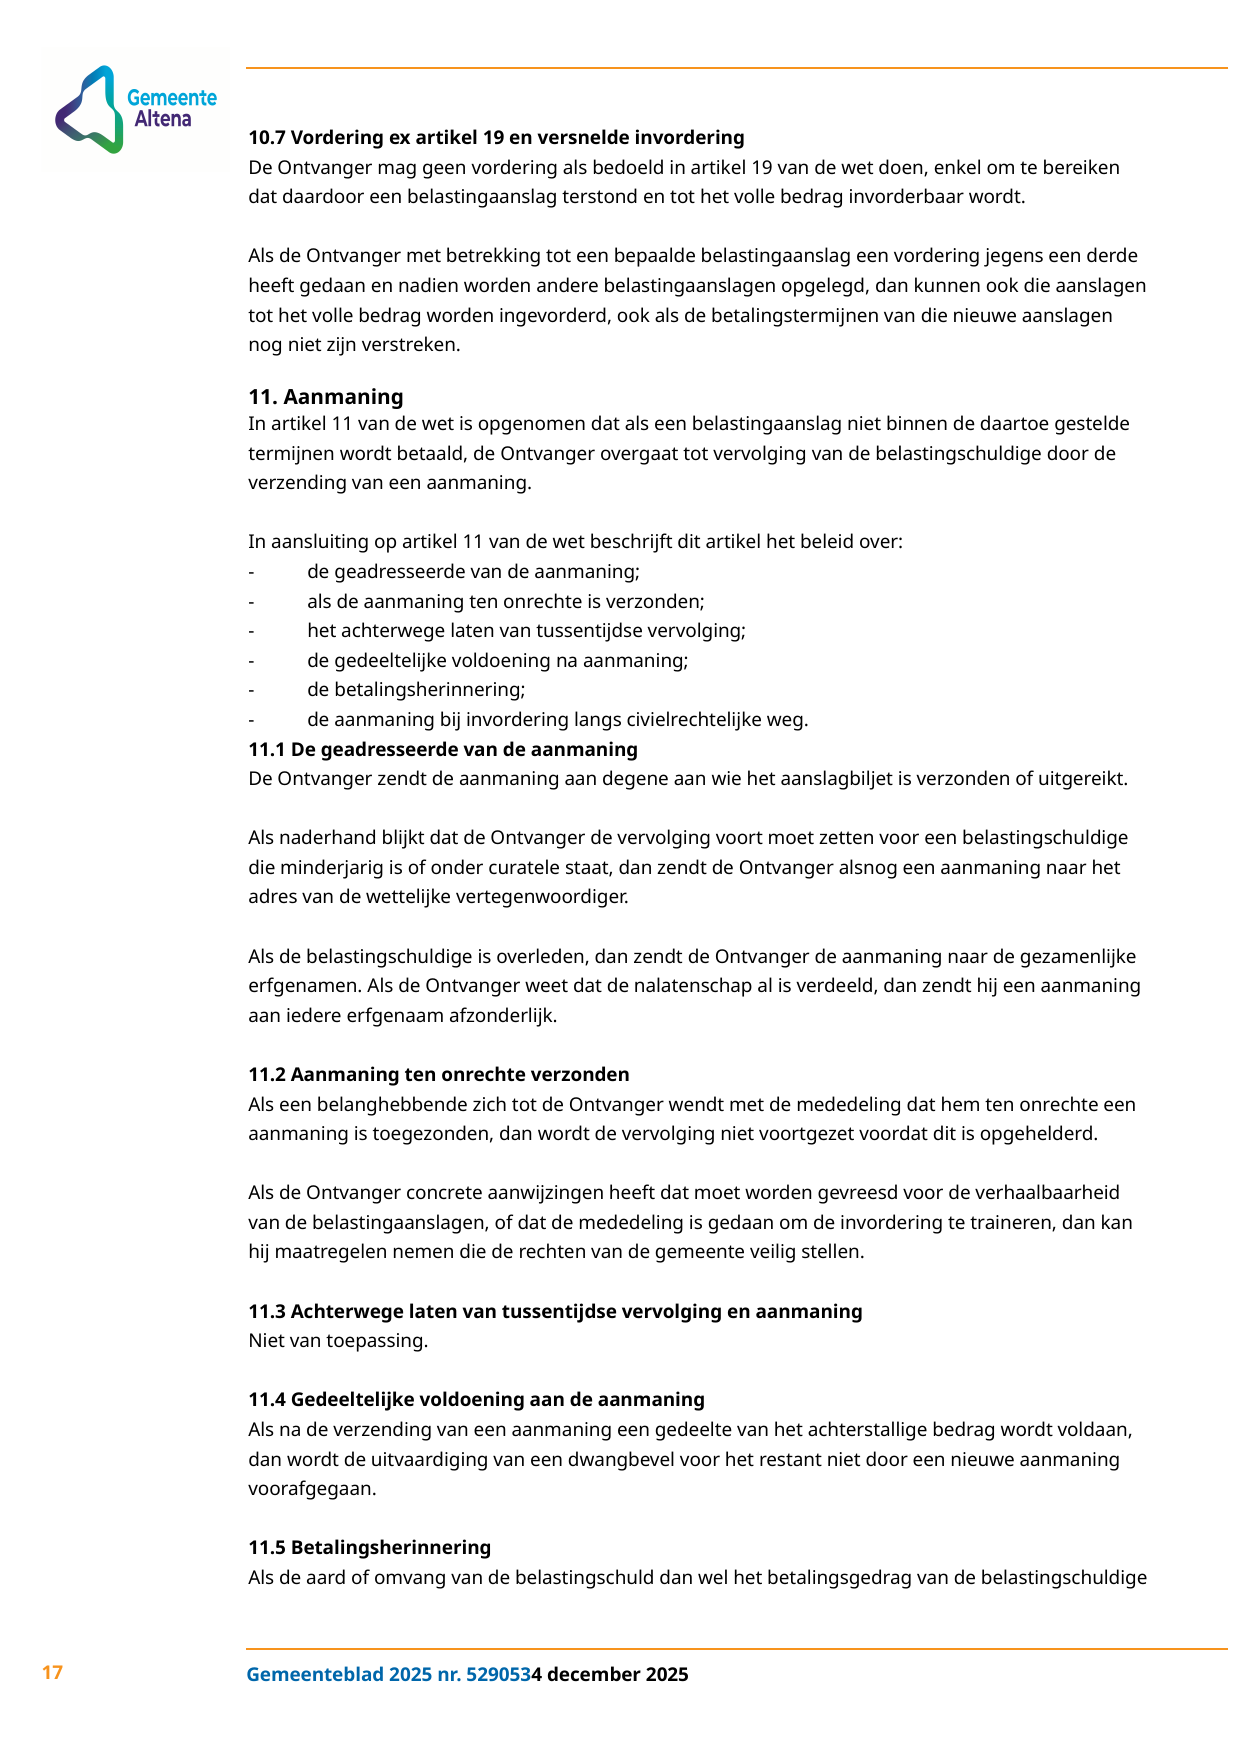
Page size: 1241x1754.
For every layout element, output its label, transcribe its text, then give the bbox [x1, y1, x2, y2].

text 11. Aanmaning [248, 382, 1152, 410]
text Als een belanghebbende zich tot de Ontvanger wendt met de mededeling dat hem ten onrechte een aanmaning is toegezonden, dan wordt de vervolging niet voortgezet voordat dit is opgehelderd. [248, 1091, 1152, 1146]
text 11.5 Betalingsherinnering [248, 1534, 1152, 1560]
list de aanmaning bij invordering langs civielrechtelijke weg. [248, 706, 1152, 732]
text De Ontvanger zendt de aanmaning aan degene aan wie het aanslagbiljet is verzonden of uitgereikt. [248, 765, 1152, 791]
list de geadresseerde van de aanmaning; [248, 558, 1152, 584]
text De Ontvanger mag geen vordering als bedoeld in artikel 19 van de wet doen, enkel om te bereiken dat daardoor een belastingaanslag terstond en tot het volle bedrag invorderbaar wordt. [248, 154, 1152, 209]
text Als de belastingschuldige is overleden, dan zendt de Ontvanger de aanmaning naar de gezamenlijke erfgenamen. Als de Ontvanger weet dat de nalatenschap al is verdeeld, dan zendt hij een aanmaning aan iedere erfgenaam afzonderlijk. [248, 943, 1152, 1028]
text Als de aard of omvang van de belastingschuld dan wel het betalingsgedrag van de belastingschuldige [248, 1564, 1152, 1590]
text Als naderhand blijkt dat de Ontvanger de vervolging voort moet zetten voor een belastingschuldige die minderjarig is of onder curatele staat, dan zendt de Ontvanger alsnog een aanmaning naar het adres van de wettelijke vertegenwoordiger. [248, 824, 1152, 909]
text 10.7 Vordering ex artikel 19 en versnelde invordering [248, 124, 1152, 150]
list het achterwege laten van tussentijdse vervolging; [248, 617, 1152, 643]
text 11.3 Achterwege laten van tussentijdse vervolging en aanmaning [248, 1298, 1152, 1323]
text 11.2 Aanmaning ten onrechte verzonden [248, 1061, 1152, 1087]
text In artikel 11 van de wet is opgenomen dat als een belastingaanslag niet binnen de daartoe gestelde termijnen wordt betaald, de Ontvanger overgaat tot vervolging van de belastingschuldige door de verzending van een aanmaning. [248, 410, 1152, 495]
text Als de Ontvanger concrete aanwijzingen heeft dat moet worden gevreesd voor de verhaalbaarheid van de belastingaanslagen, of dat de mededeling is gedaan om de invordering te traineren, dan kan hij maatregelen nemen die de rechten van de gemeente veilig stellen. [248, 1179, 1152, 1264]
text In aansluiting op artikel 11 van de wet beschrijft dit artikel het beleid over: [248, 529, 1152, 554]
text 11.1 De geadresseerde van de aanmaning [248, 736, 1152, 761]
picture [41, 47, 231, 172]
text Niet van toepassing. [248, 1327, 1152, 1353]
text Als na de verzending van een aanmaning een gedeelte van het achterstallige bedrag wordt voldaan, dan wordt de uitvaardiging van een dwangbevel voor het restant niet door een nieuwe aanmaning voorafgegaan. [248, 1416, 1152, 1501]
list de betalingsherinnering; [248, 677, 1152, 702]
list de gedeeltelijke voldoening na aanmaning; [248, 647, 1152, 673]
list als de aanmaning ten onrechte is verzonden; [248, 588, 1152, 613]
text Als de Ontvanger met betrekking tot een bepaalde belastingaanslag een vordering jegens een derde heeft gedaan en nadien worden andere belastingaanslagen opgelegd, dan kunnen ook die aanslagen tot het volle bedrag worden ingevorderd, ook als de betalingstermijnen van die nieuwe aanslagen nog niet zijn verstreken. [248, 243, 1152, 357]
text 11.4 Gedeeltelijke voldoening aan de aanmaning [248, 1387, 1152, 1412]
